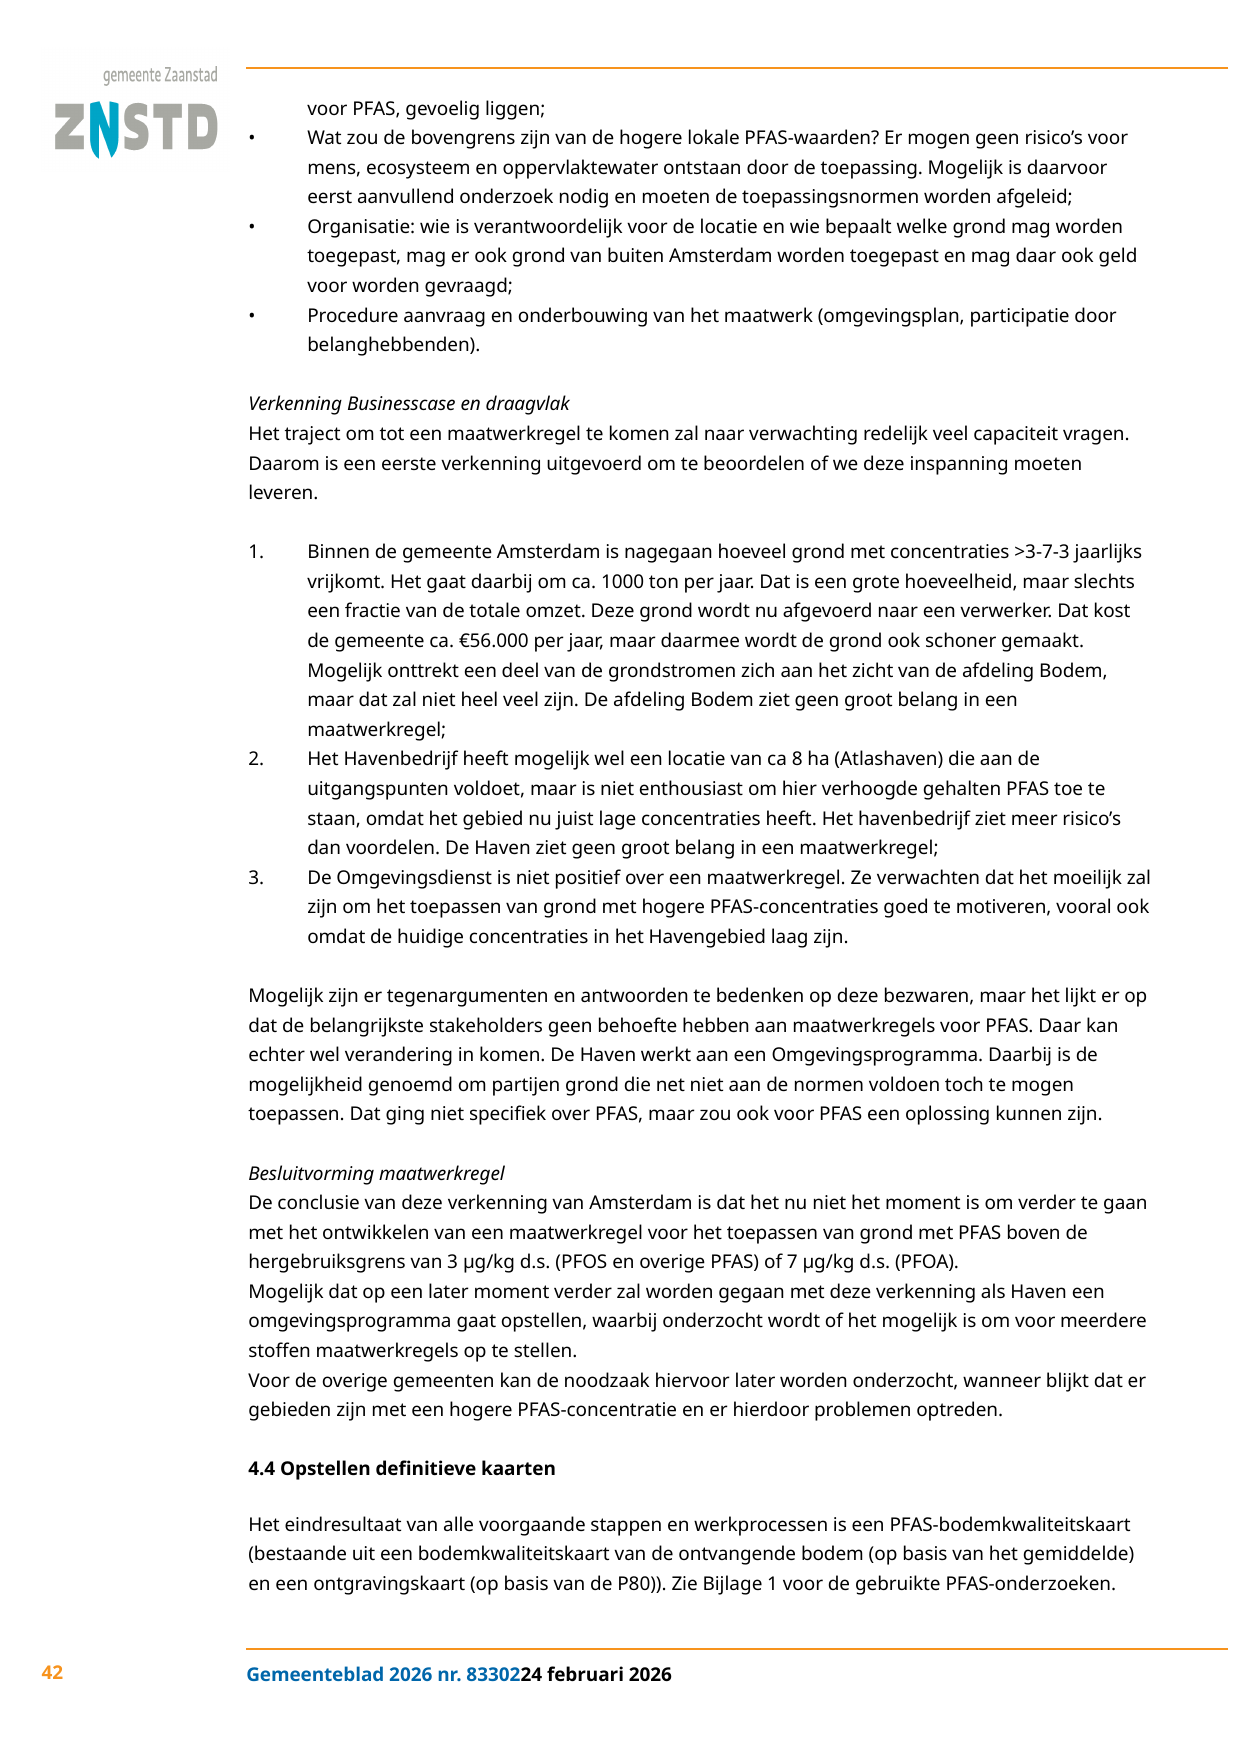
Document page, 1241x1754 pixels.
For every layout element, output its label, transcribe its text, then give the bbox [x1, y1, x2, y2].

text Verkenning Businesscase en draagvlak [248, 391, 1152, 416]
text Besluitvorming maatwerkregel [248, 1160, 1152, 1186]
text Mogelijk dat op een later moment verder zal worden gegaan met deze verkenning als Haven een omgevingsprogramma gaat opstellen, waarbij onderzocht wordt of het mogelijk is om voor meerdere stoffen maatwerkregels op te stellen. [248, 1278, 1152, 1363]
text Mogelijk zijn er tegenargumenten en antwoorden te bedenken op deze bezwaren, maar het lijkt er op dat de belangrijkste stakeholders geen behoefte hebben aan maatwerkregels voor PFAS. Daar kan echter wel verandering in komen. De Haven werkt aan een Omgevingsprogramma. Daarbij is de mogelijkheid genoemd om partijen grond die net niet aan de normen voldoen toch te mogen toepassen. Dat ging niet specifiek over PFAS, maar zou ook voor PFAS een oplossing kunnen zijn. [248, 982, 1152, 1126]
list Binnen de gemeente Amsterdam is nagegaan hoeveel grond met concentraties >3-7-3 jaarlijks vrijkomt. Het gaat daarbij om ca. 1000 ton per jaar. Dat is een grote hoeveelheid, maar slechts een fractie van de totale omzet. Deze grond wordt nu afgevoerd naar een verwerker. Dat kost de gemeente ca. €56.000 per jaar, maar daarmee wordt de grond ook schoner gemaakt. Mogelijk onttrekt een deel van de grondstromen zich aan het zicht van de afdeling Bodem, maar dat zal niet heel veel zijn. De afdeling Bodem ziet geen groot belang in een maatwerkregel; [248, 538, 1152, 742]
picture [41, 47, 231, 172]
text De conclusie van deze verkenning van Amsterdam is dat het nu niet het moment is om verder te gaan met het ontwikkelen van een maatwerkregel voor het toepassen van grond met PFAS boven de hergebruiksgrens van 3 µg/kg d.s. (PFOS en overige PFAS) of 7 µg/kg d.s. (PFOA). [248, 1189, 1152, 1274]
text Het eindresultaat van alle voorgaande stappen en werkprocessen is een PFAS-bodemkwaliteitskaart (bestaande uit een bodemkwaliteitskaart van de ontvangende bodem (op basis van het gemiddelde) en een ontgravingskaart (op basis van de P80)). Zie Bijlage 1 voor de gebruikte PFAS-onderzoeken. [248, 1511, 1152, 1596]
list Wat zou de bovengrens zijn van de hogere lokale PFAS-waarden? Er mogen geen risico’s voor mens, ecosysteem en oppervlaktewater ontstaan door de toepassing. Mogelijk is daarvoor eerst aanvullend onderzoek nodig en moeten de toepassingsnormen worden afgeleid; [248, 124, 1152, 209]
list Organisatie: wie is verantwoordelijk voor de locatie en wie bepaalt welke grond mag worden toegepast, mag er ook grond van buiten Amsterdam worden toegepast en mag daar ook geld voor worden gevraagd; [248, 213, 1152, 298]
list Het Havenbedrijf heeft mogelijk wel een locatie van ca 8 ha (Atlashaven) die aan de uitgangspunten voldoet, maar is niet enthousiast om hier verhoogde gehalten PFAS toe te staan, omdat het gebied nu juist lage concentraties heeft. Het havenbedrijf ziet meer risico’s dan voordelen. De Haven ziet geen groot belang in een maatwerkregel; [248, 746, 1152, 860]
text 4.4 Opstellen definitieve kaarten [248, 1456, 1152, 1481]
list voor PFAS, gevoelig liggen; [248, 95, 1152, 121]
text Het traject om tot een maatwerkregel te komen zal naar verwachting redelijk veel capaciteit vragen. Daarom is een eerste verkenning uitgevoerd om te beoordelen of we deze inspanning moeten leveren. [248, 420, 1152, 505]
list Procedure aanvraag en onderbouwing van het maatwerk (omgevingsplan, participatie door belanghebbenden). [248, 302, 1152, 357]
text Voor de overige gemeenten kan de noodzaak hiervoor later worden onderzocht, wanneer blijkt dat er gebieden zijn met een hogere PFAS-concentratie en er hierdoor problemen optreden. [248, 1367, 1152, 1422]
list De Omgevingsdienst is niet positief over een maatwerkregel. Ze verwachten dat het moeilijk zal zijn om het toepassen van grond met hogere PFAS-concentraties goed te motiveren, vooral ook omdat de huidige concentraties in het Havengebied laag zijn. [248, 864, 1152, 949]
